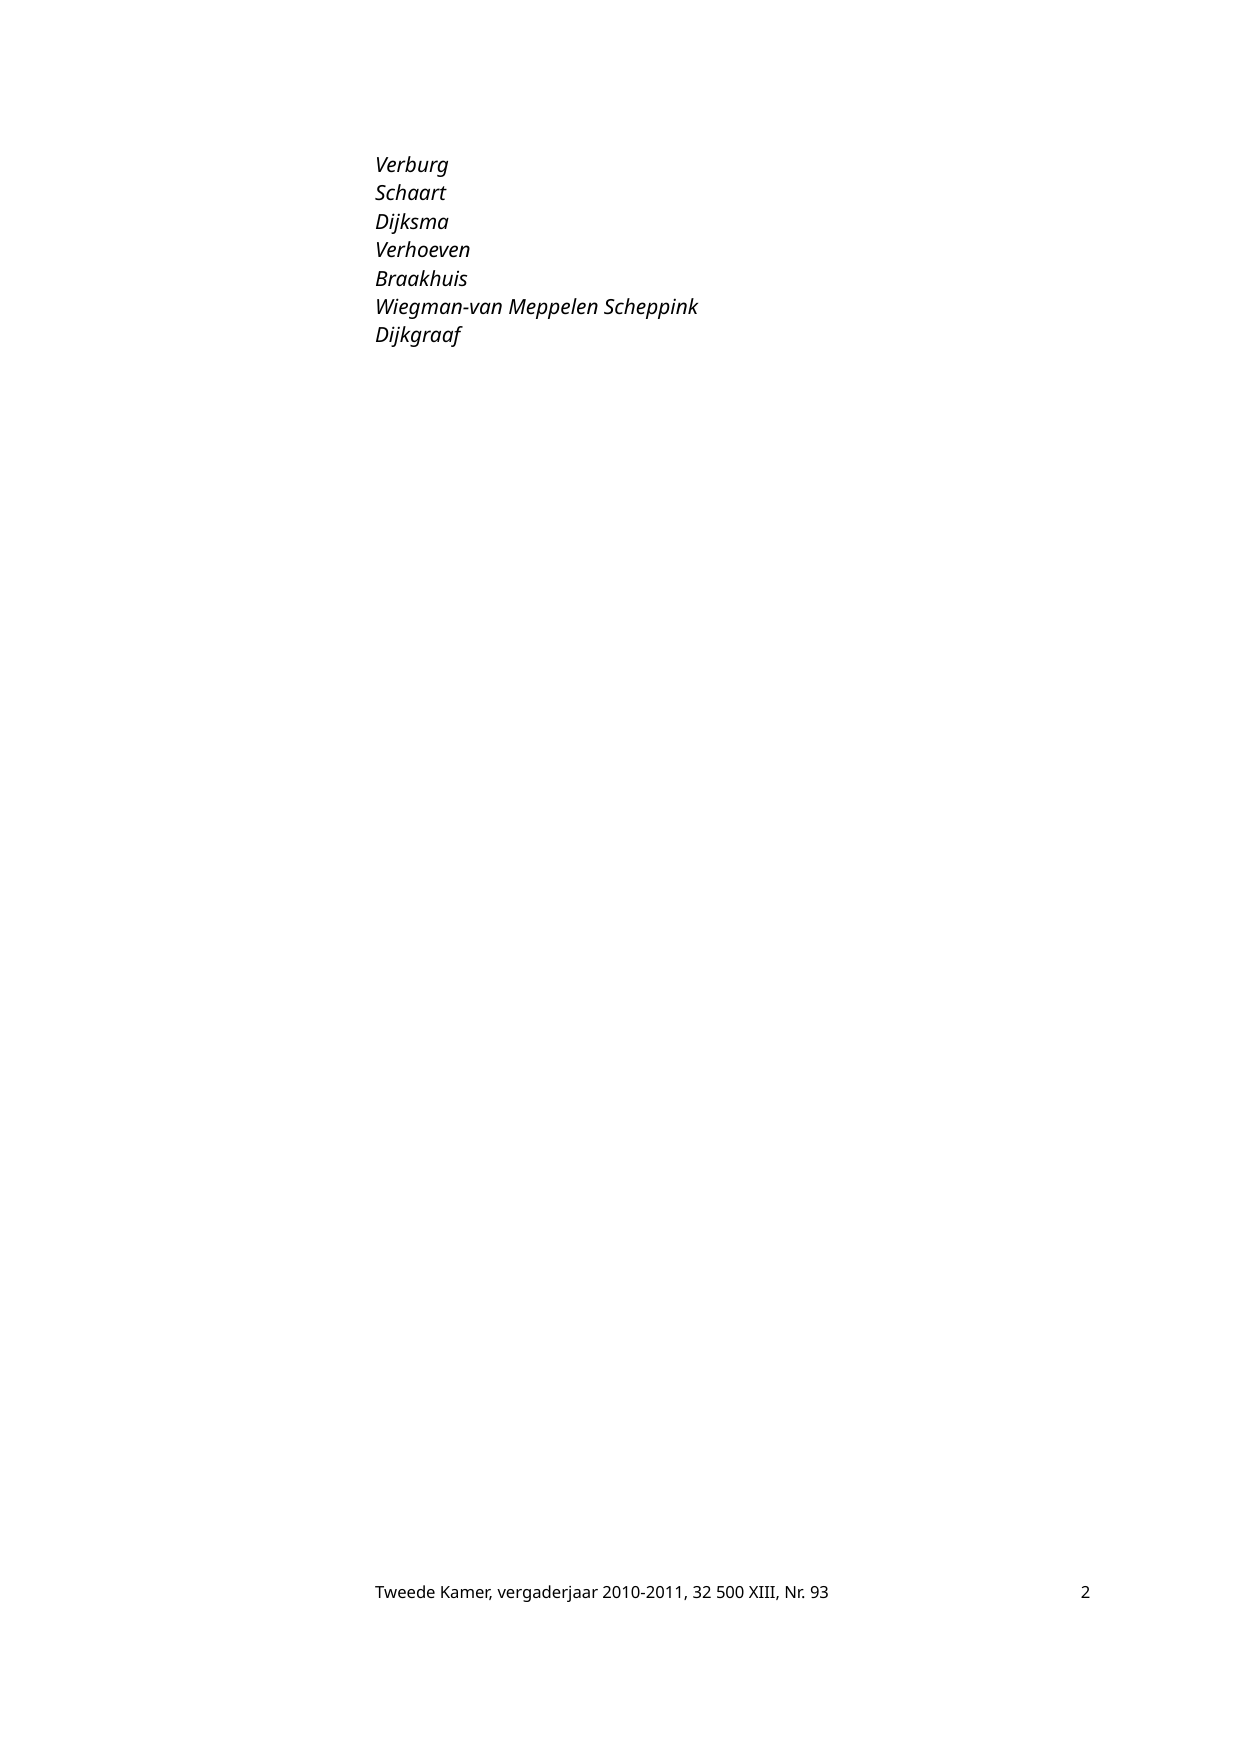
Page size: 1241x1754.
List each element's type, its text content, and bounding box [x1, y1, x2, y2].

text Verburg [375, 150, 1090, 178]
text Dijksma [375, 207, 1090, 235]
text Wiegman-van Meppelen Scheppink [375, 292, 1090, 321]
text Braakhuis [375, 264, 1090, 292]
text Schaart [375, 178, 1090, 207]
text Verhoeven [375, 235, 1090, 264]
text Dijkgraaf [375, 321, 1090, 349]
